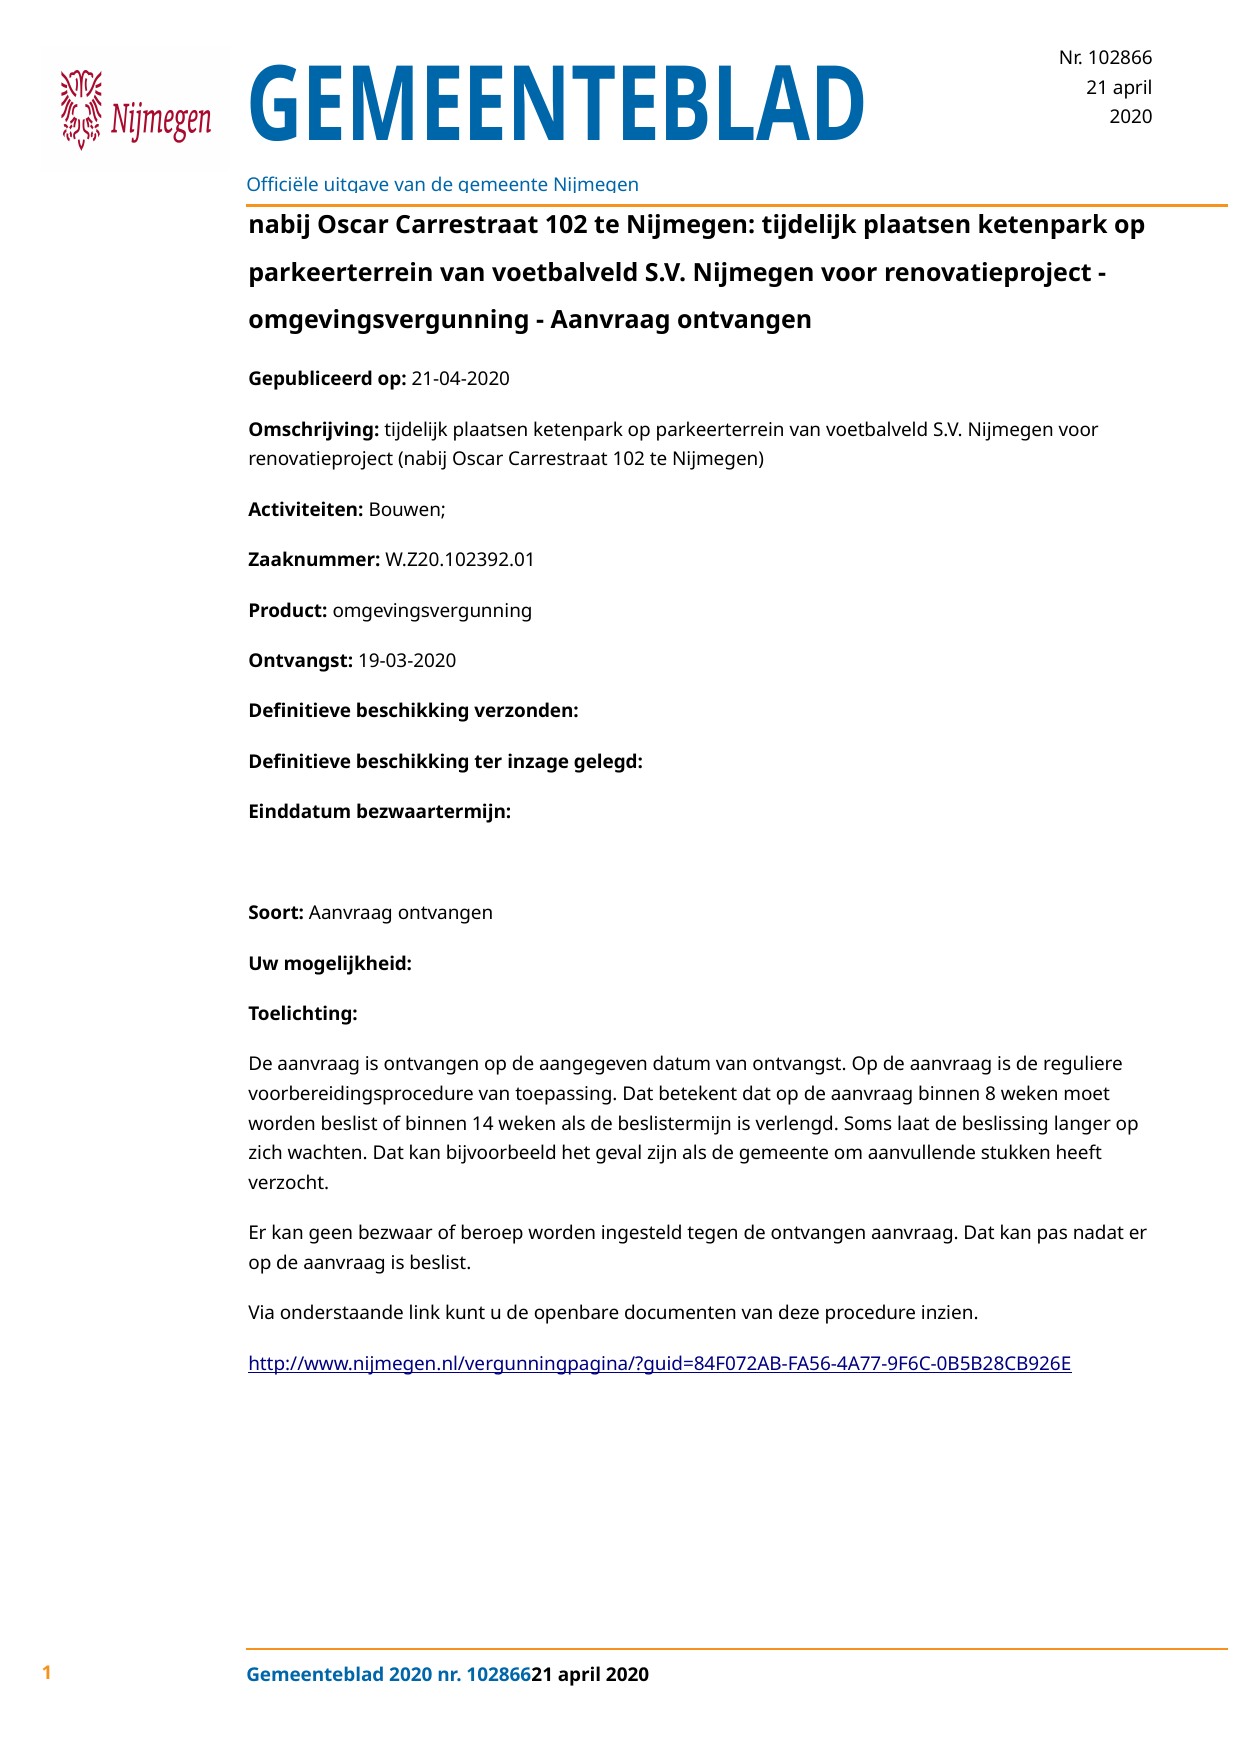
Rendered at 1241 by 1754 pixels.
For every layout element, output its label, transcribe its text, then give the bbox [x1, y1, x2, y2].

text Definitieve beschikking verzonden: [248, 698, 1152, 723]
text Activiteiten: Bouwen; [248, 496, 1152, 522]
text Via onderstaande link kunt u de openbare documenten van deze procedure inzien. [248, 1299, 1152, 1325]
text Er kan geen bezwaar of beroep worden ingesteld tegen de ontvangen aanvraag. Dat kan pas nadat er op de aanvraag is beslist. [248, 1219, 1152, 1274]
text Gepubliceerd op: 21-04-2020 [248, 366, 1152, 391]
text Uw mogelijkheid: [248, 950, 1152, 975]
text http://www.nijmegen.nl/vergunningpagina/?guid=84F072AB-FA56-4A77-9F6C-0B5B28CB926E [248, 1350, 1152, 1375]
text Omschrijving: tijdelijk plaatsen ketenpark op parkeerterrein van voetbalveld S.V. Nijmegen voor renovatieproject (nabij Oscar Carrestraat 102 te Nijmegen) [248, 416, 1152, 471]
text Product: omgevingsvergunning [248, 597, 1152, 622]
text De aanvraag is ontvangen op de aangegeven datum van ontvangst. Op de aanvraag is de reguliere voorbereidingsprocedure van toepassing. Dat betekent dat op de aanvraag binnen 8 weken moet worden beslist of binnen 14 weken als de beslistermijn is verlengd. Soms laat de beslissing langer op zich wachten. Dat kan bijvoorbeeld het geval zijn als de gemeente om aanvullende stukken heeft verzocht. [248, 1051, 1152, 1194]
text Zaaknummer: W.Z20.102392.01 [248, 546, 1152, 572]
text Definitieve beschikking ter inzage gelegd: [248, 748, 1152, 774]
text Ontvangst: 19-03-2020 [248, 647, 1152, 673]
text Soort: Aanvraag ontvangen [248, 899, 1152, 925]
picture [41, 47, 231, 172]
text Einddatum bezwaartermijn: [248, 798, 1152, 824]
text nabij Oscar Carrestraat 102 te Nijmegen: tijdelijk plaatsen ketenpark op parkeerterrein van voetbalveld S.V. Nijmegen voor renovatieproject - omgevingsvergunning - Aanvraag ontvangen [248, 207, 1152, 336]
text Toelichting: [248, 1000, 1152, 1026]
